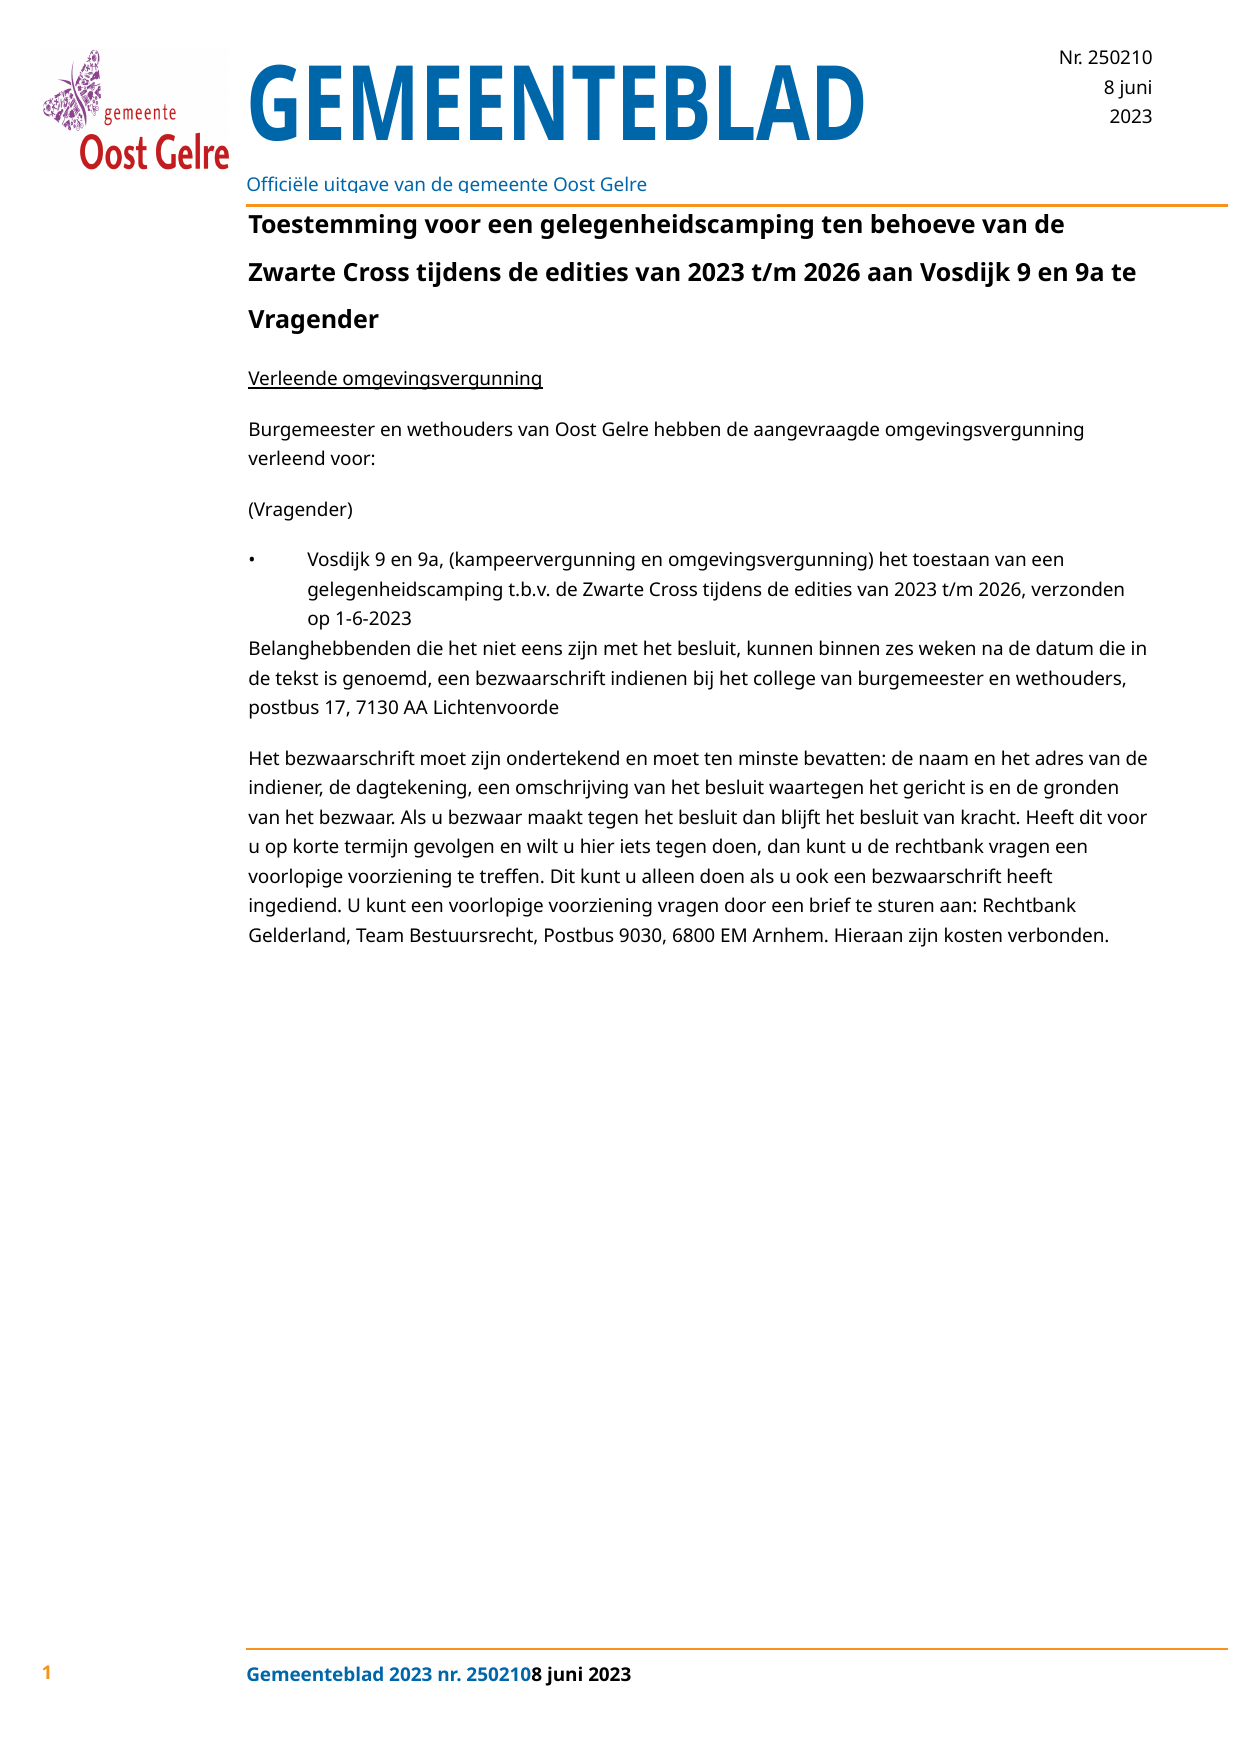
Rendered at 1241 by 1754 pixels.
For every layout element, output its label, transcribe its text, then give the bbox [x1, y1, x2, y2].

text Burgemeester en wethouders van Oost Gelre hebben de aangevraagde omgevingsvergunning verleend voor: [248, 416, 1152, 471]
list Vosdijk 9 en 9a, (kampeervergunning en omgevingsvergunning) het toestaan van een gelegenheidscamping t.b.v. de Zwarte Cross tijdens de edities van 2023 t/m 2026, verzonden op 1-6-2023 [248, 546, 1152, 631]
text Het bezwaarschrift moet zijn ondertekend en moet ten minste bevatten: de naam en het adres van de indiener, de dagtekening, een omschrijving van het besluit waartegen het gericht is en de gronden van het bezwaar. Als u bezwaar maakt tegen het besluit dan blijft het besluit van kracht. Heeft dit voor u op korte termijn gevolgen en wilt u hier iets tegen doen, dan kunt u de rechtbank vragen een voorlopige voorziening te treffen. Dit kunt u alleen doen als u ook een bezwaarschrift heeft ingediend. U kunt een voorlopige voorziening vragen door een brief te sturen aan: Rechtbank Gelderland, Team Bestuursrecht, Postbus 9030, 6800 EM Arnhem. Hieraan zijn kosten verbonden. [248, 745, 1152, 948]
text (Vragender) [248, 496, 1152, 522]
text Toestemming voor een gelegenheidscamping ten behoeve van de Zwarte Cross tijdens de edities van 2023 t/m 2026 aan Vosdijk 9 en 9a te Vragender [248, 207, 1152, 336]
text Belanghebbenden die het niet eens zijn met het besluit, kunnen binnen zes weken na de datum die in de tekst is genoemd, een bezwaarschrift indienen bij het college van burgemeester en wethouders, postbus 17, 7130 AA Lichtenvoorde [248, 635, 1152, 720]
picture [41, 47, 231, 172]
text Verleende omgevingsvergunning [248, 366, 1152, 391]
